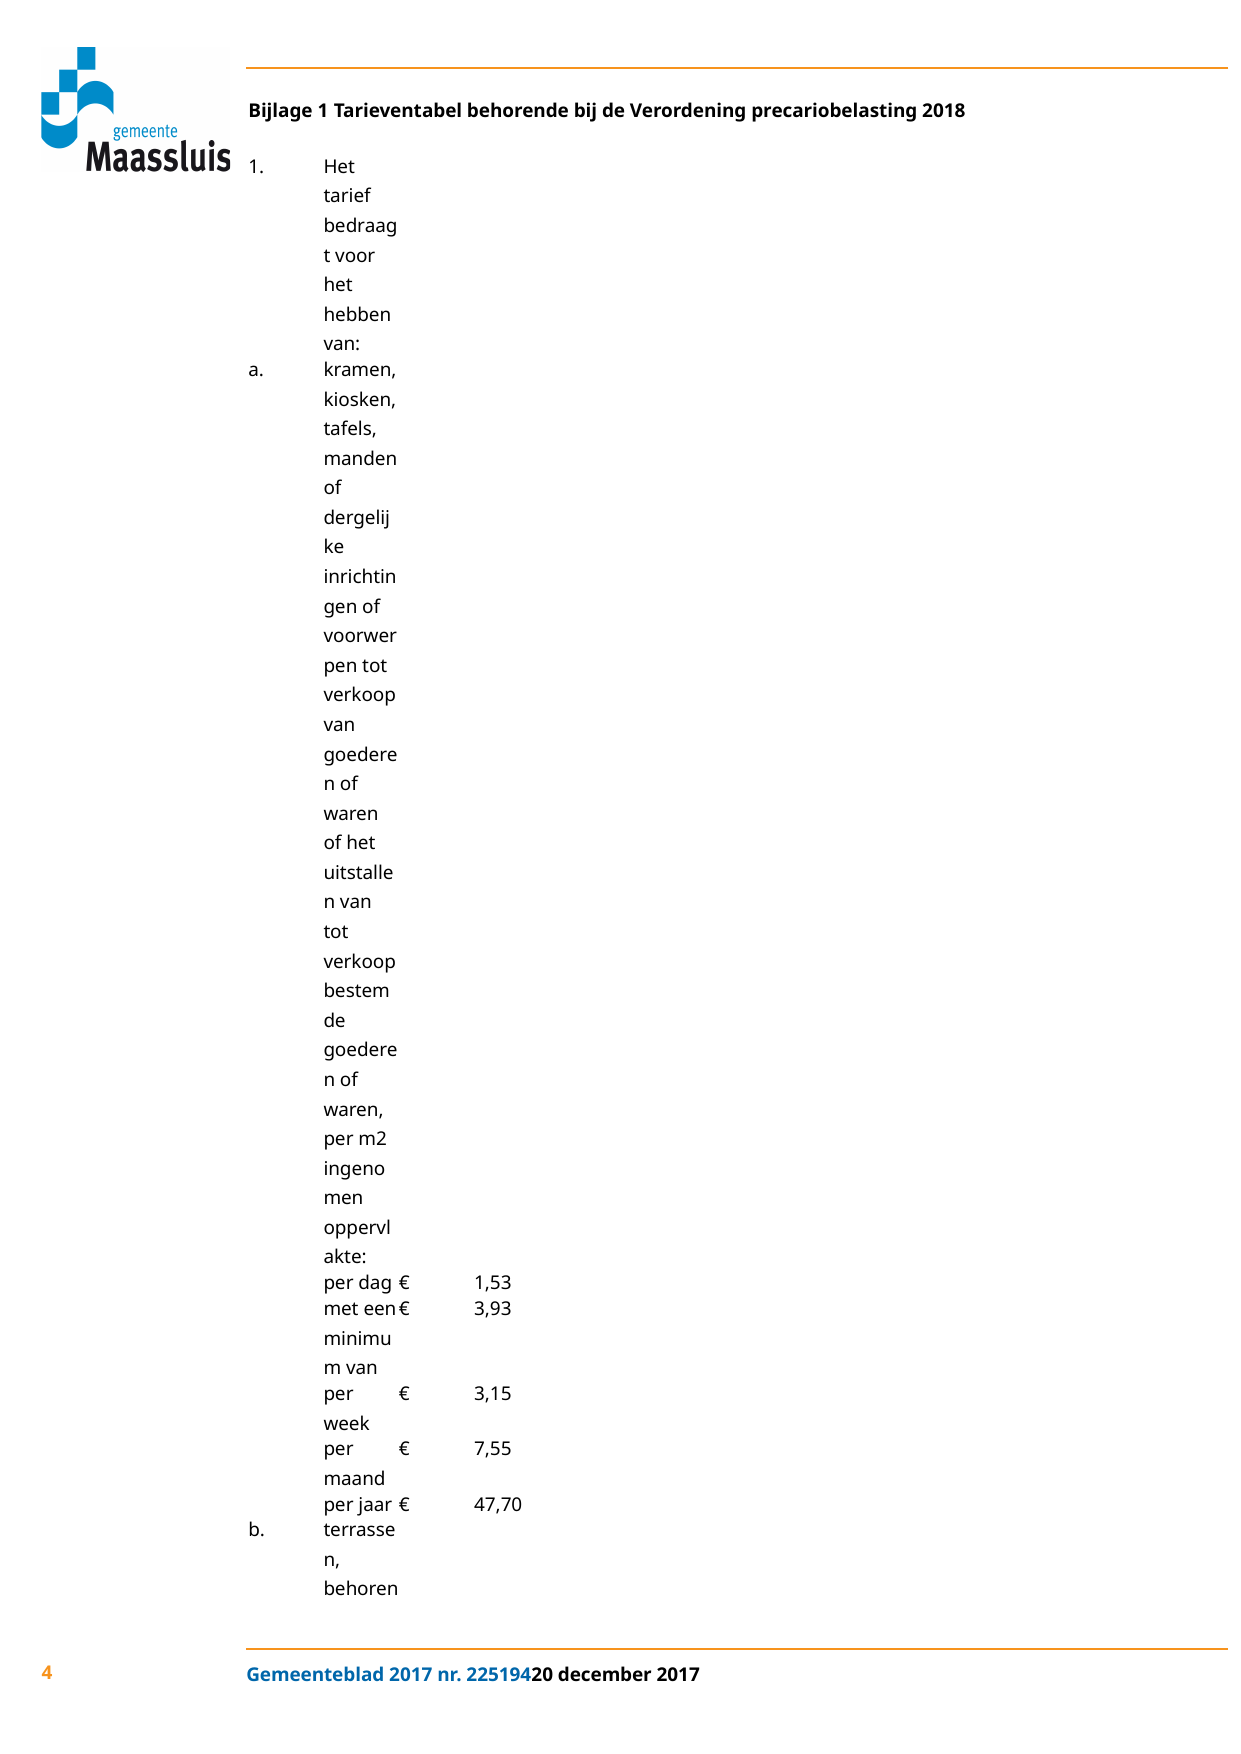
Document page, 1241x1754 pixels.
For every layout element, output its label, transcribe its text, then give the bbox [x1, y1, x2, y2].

picture [41, 47, 231, 172]
table_cell € [399, 1270, 474, 1295]
table_header [399, 153, 474, 356]
table_cell [474, 356, 549, 1269]
table_cell [399, 1516, 474, 1601]
table_cell a. [248, 356, 323, 1269]
table_cell € [399, 1380, 474, 1435]
table_cell € [399, 1295, 474, 1380]
table_cell [399, 356, 474, 1269]
table_cell b. [248, 1516, 323, 1601]
table_cell € [399, 1435, 474, 1491]
table_cell per jaar [323, 1491, 398, 1516]
table_cell [248, 1491, 323, 1516]
table_cell € [399, 1491, 474, 1516]
table_cell kramen, kiosken, tafels, manden of dergelijke inrichtingen of voorwerpen tot verkoop van goederen of waren of het uitstallen van tot verkoop bestemde goederen of waren, per m2 ingenomen oppervlakte: [323, 356, 398, 1269]
table_cell 3,93 [474, 1295, 549, 1380]
table_cell per week [323, 1380, 398, 1435]
table_header [474, 153, 549, 356]
table_cell [474, 1516, 549, 1601]
table_cell [248, 1295, 323, 1380]
table_cell 1,53 [474, 1270, 549, 1295]
table_cell terrassen, behoren [323, 1516, 398, 1601]
table_cell met een minimum van [323, 1295, 398, 1380]
table_cell [248, 1270, 323, 1295]
table_cell 3,15 [474, 1380, 549, 1435]
table_cell per dag [323, 1270, 398, 1295]
table_header 1. [248, 153, 323, 356]
table_cell [248, 1380, 323, 1435]
table_header Het tarief bedraagt voor het hebben van: [323, 153, 398, 356]
picture [41, 47, 77, 92]
table_cell 47,70 [474, 1491, 549, 1516]
table_cell per maand [323, 1435, 398, 1491]
text Bijlage 1 Tarieventabel behorende bij de Verordening precariobelasting 2018 [248, 95, 1152, 123]
table_cell 7,55 [474, 1435, 549, 1491]
table_cell [248, 1435, 323, 1491]
